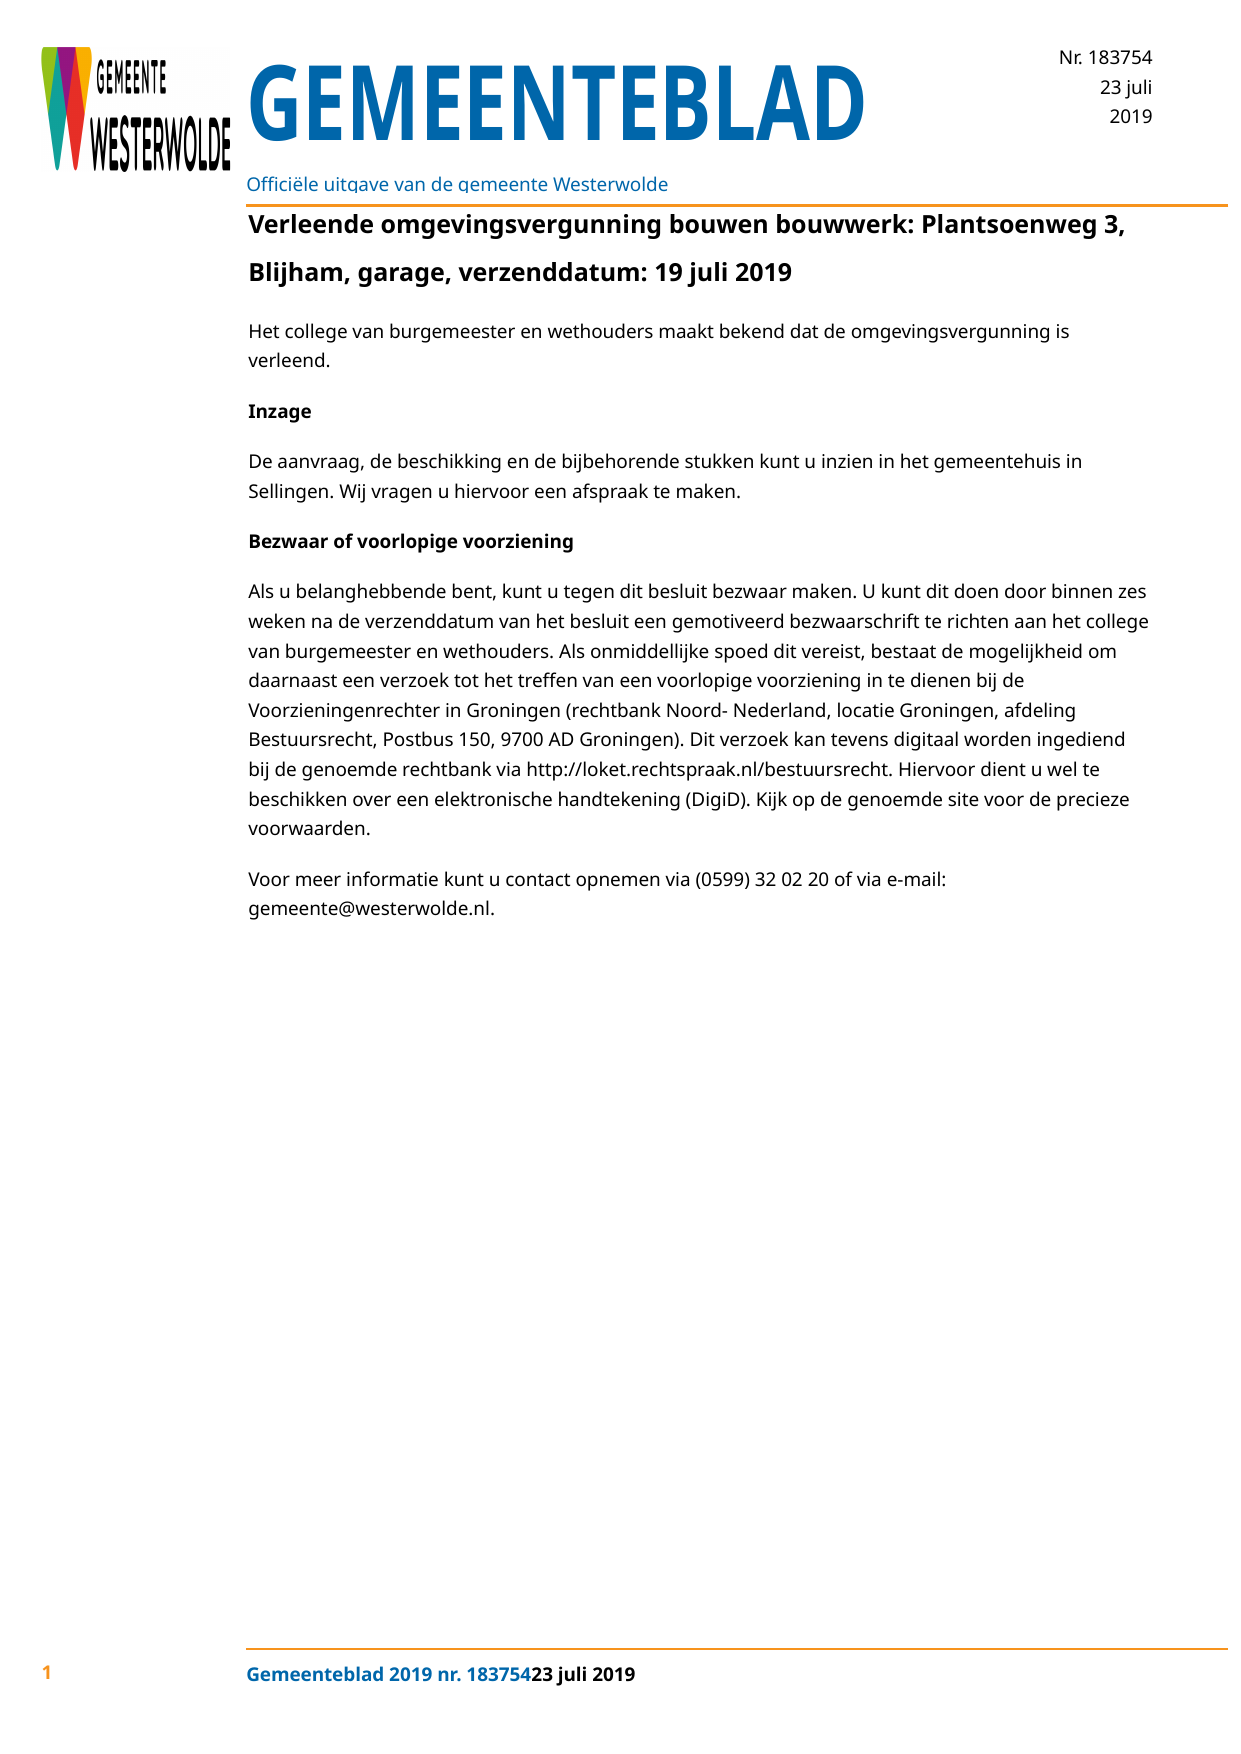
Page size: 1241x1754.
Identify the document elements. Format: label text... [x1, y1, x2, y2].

text Inzage [248, 398, 1152, 424]
text Als u belanghebbende bent, kunt u tegen dit besluit bezwaar maken. U kunt dit doen door binnen zes weken na de verzenddatum van het besluit een gemotiveerd bezwaarschrift te richten aan het college van burgemeester en wethouders. Als onmiddellijke spoed dit vereist, bestaat de mogelijkheid om daarnaast een verzoek tot het treffen van een voorlopige voorziening in te dienen bij de Voorzieningenrechter in Groningen (rechtbank Noord- Nederland, locatie Groningen, afdeling Bestuursrecht, Postbus 150, 9700 AD Groningen). Dit verzoek kan tevens digitaal worden ingediend bij de genoemde rechtbank via http://loket.rechtspraak.nl/bestuursrecht. Hiervoor dient u wel te beschikken over een elektronische handtekening (DigiD). Kijk op de genoemde site voor de precieze voorwaarden. [248, 579, 1152, 841]
text Verleende omgevingsvergunning bouwen bouwwerk: Plantsoenweg 3, Blijham, garage, verzenddatum: 19 juli 2019 [248, 207, 1152, 288]
text Bezwaar of voorlopige voorziening [248, 528, 1152, 554]
text De aanvraag, de beschikking en de bijbehorende stukken kunt u inzien in het gemeentehuis in Sellingen. Wij vragen u hiervoor een afspraak te maken. [248, 448, 1152, 504]
picture [41, 47, 231, 172]
text Het college van burgemeester en wethouders maakt bekend dat de omgevingsvergunning is verleend. [248, 318, 1152, 373]
text Voor meer informatie kunt u contact opnemen via (0599) 32 02 20 of via e-mail: gemeente@westerwolde.nl. [248, 866, 1152, 921]
